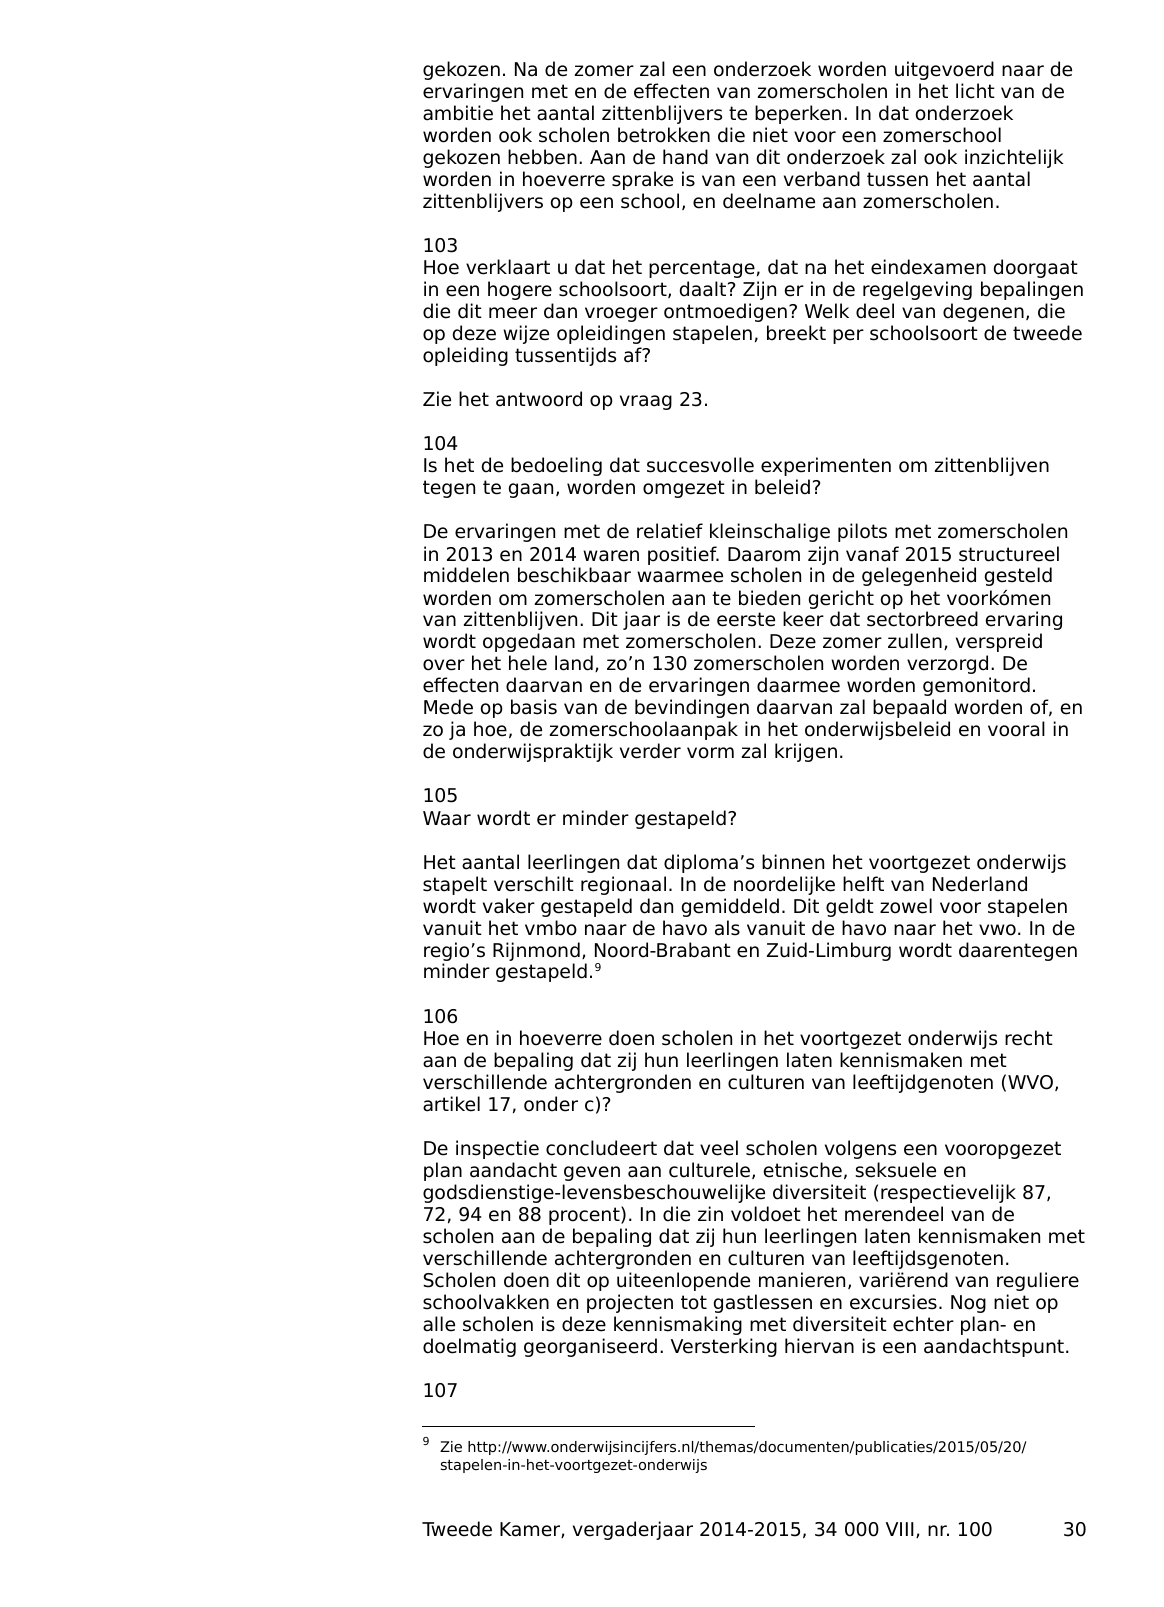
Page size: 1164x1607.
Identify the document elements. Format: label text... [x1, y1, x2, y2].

text Zie het antwoord op vraag 23. [422, 389, 1087, 411]
text Is het de bedoeling dat succesvolle experimenten om zittenblijven tegen te gaan, worden omgezet in beleid? [422, 455, 1087, 499]
text Zie http://www.onderwijsincijfers.nl/themas/documenten/publicaties/2015/05/20/stapelen-in-het-voortgezet-onderwijs [422, 1435, 1087, 1474]
text 106 [422, 1006, 1087, 1028]
text 105 [422, 785, 1087, 807]
text De inspectie concludeert dat veel scholen volgens een vooropgezet plan aandacht geven aan culturele, etnische, seksuele en godsdienstige-levensbeschouwelijke diversiteit (respectievelijk 87, 72, 94 en 88 procent). In die zin voldoet het merendeel van de scholen aan de bepaling dat zij hun leerlingen laten kennismaken met verschillende achtergronden en culturen van leeftijdsgenoten. Scholen doen dit op uiteenlopende manieren, variërend van reguliere schoolvakken en projecten tot gastlessen en excursies. Nog niet op alle scholen is deze kennismaking met diversiteit echter plan- en doelmatig georganiseerd. Versterking hiervan is een aandachtspunt. [422, 1138, 1087, 1357]
text 104 [422, 433, 1087, 455]
text Hoe en in hoeverre doen scholen in het voortgezet onderwijs recht aan de bepaling dat zij hun leerlingen laten kennismaken met verschillende achtergronden en culturen van leeftijdgenoten (WVO, artikel 17, onder c)? [422, 1028, 1087, 1116]
text 103 [422, 235, 1087, 257]
text 107 [422, 1380, 1087, 1402]
text Hoe verklaart u dat het percentage, dat na het eindexamen doorgaat in een hogere schoolsoort, daalt? Zijn er in de regelgeving bepalingen die dit meer dan vroeger ontmoedigen? Welk deel van degenen, die op deze wijze opleidingen stapelen, breekt per schoolsoort de tweede opleiding tussentijds af? [422, 257, 1087, 367]
text gekozen. Na de zomer zal een onderzoek worden uitgevoerd naar de ervaringen met en de effecten van zomerscholen in het licht van de ambitie het aantal zittenblijvers te beperken. In dat onderzoek worden ook scholen betrokken die niet voor een zomerschool gekozen hebben. Aan de hand van dit onderzoek zal ook inzichtelijk worden in hoeverre sprake is van een verband tussen het aantal zittenblijvers op een school, en deelname aan zomerscholen. [422, 59, 1087, 213]
text De ervaringen met de relatief kleinschalige pilots met zomerscholen in 2013 en 2014 waren positief. Daarom zijn vanaf 2015 structureel middelen beschikbaar waarmee scholen in de gelegenheid gesteld worden om zomerscholen aan te bieden gericht op het voorkómen van zittenblijven. Dit jaar is de eerste keer dat sectorbreed ervaring wordt opgedaan met zomerscholen. Deze zomer zullen, verspreid over het hele land, zo’n 130 zomerscholen worden verzorgd. De effecten daarvan en de ervaringen daarmee worden gemonitord. Mede op basis van de bevindingen daarvan zal bepaald worden of, en zo ja hoe, de zomerschoolaanpak in het onderwijsbeleid en vooral in de onderwijspraktijk verder vorm zal krijgen. [422, 521, 1087, 763]
text Het aantal leerlingen dat diploma’s binnen het voortgezet onderwijs stapelt verschilt regionaal. In de noordelijke helft van Nederland wordt vaker gestapeld dan gemiddeld. Dit geldt zowel voor stapelen vanuit het vmbo naar de havo als vanuit de havo naar het vwo. In de regio’s Rijnmond, Noord-Brabant en Zuid-Limburg wordt daarentegen minder gestapeld. [422, 852, 1087, 983]
text Waar wordt er minder gestapeld? [422, 807, 1087, 829]
